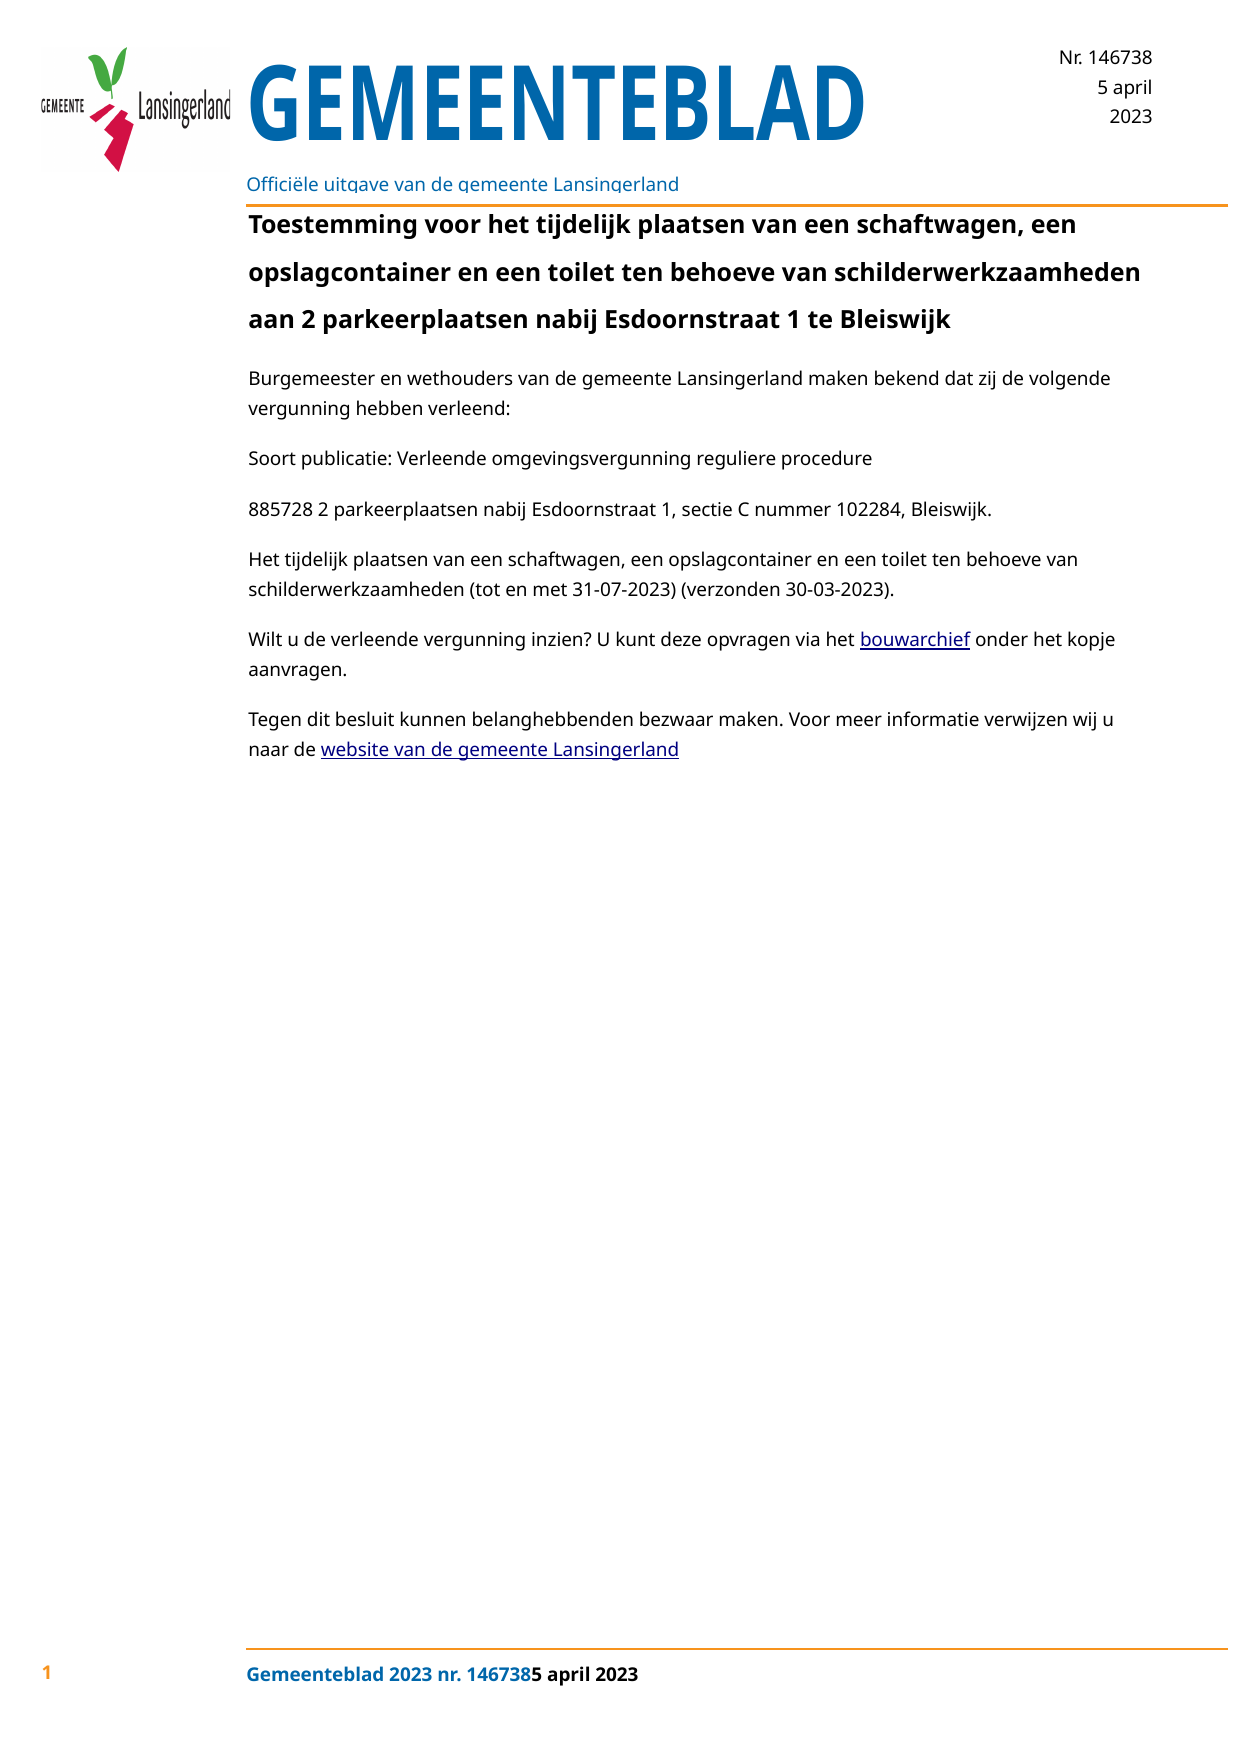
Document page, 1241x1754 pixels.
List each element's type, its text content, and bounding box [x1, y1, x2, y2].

text Het tijdelijk plaatsen van een schaftwagen, een opslagcontainer en een toilet ten behoeve van schilderwerkzaamheden (tot en met 31-07-2023) (verzonden 30-03-2023). [248, 546, 1152, 602]
text Toestemming voor het tijdelijk plaatsen van een schaftwagen, een opslagcontainer en een toilet ten behoeve van schilderwerkzaamheden aan 2 parkeerplaatsen nabij Esdoornstraat 1 te Bleiswijk [248, 207, 1152, 336]
text Tegen dit besluit kunnen belanghebbenden bezwaar maken. Voor meer informatie verwijzen wij u naar de website van de gemeente Lansingerland [248, 706, 1152, 762]
picture [41, 47, 231, 172]
text Burgemeester en wethouders van de gemeente Lansingerland maken bekend dat zij de volgende vergunning hebben verleend: [248, 366, 1152, 421]
text 885728 2 parkeerplaatsen nabij Esdoornstraat 1, sectie C nummer 102284, Bleiswijk. [248, 496, 1152, 522]
text Soort publicatie: Verleende omgevingsvergunning reguliere procedure [248, 446, 1152, 471]
text Wilt u de verleende vergunning inzien? U kunt deze opvragen via het bouwarchief onder het kopje aanvragen. [248, 626, 1152, 682]
